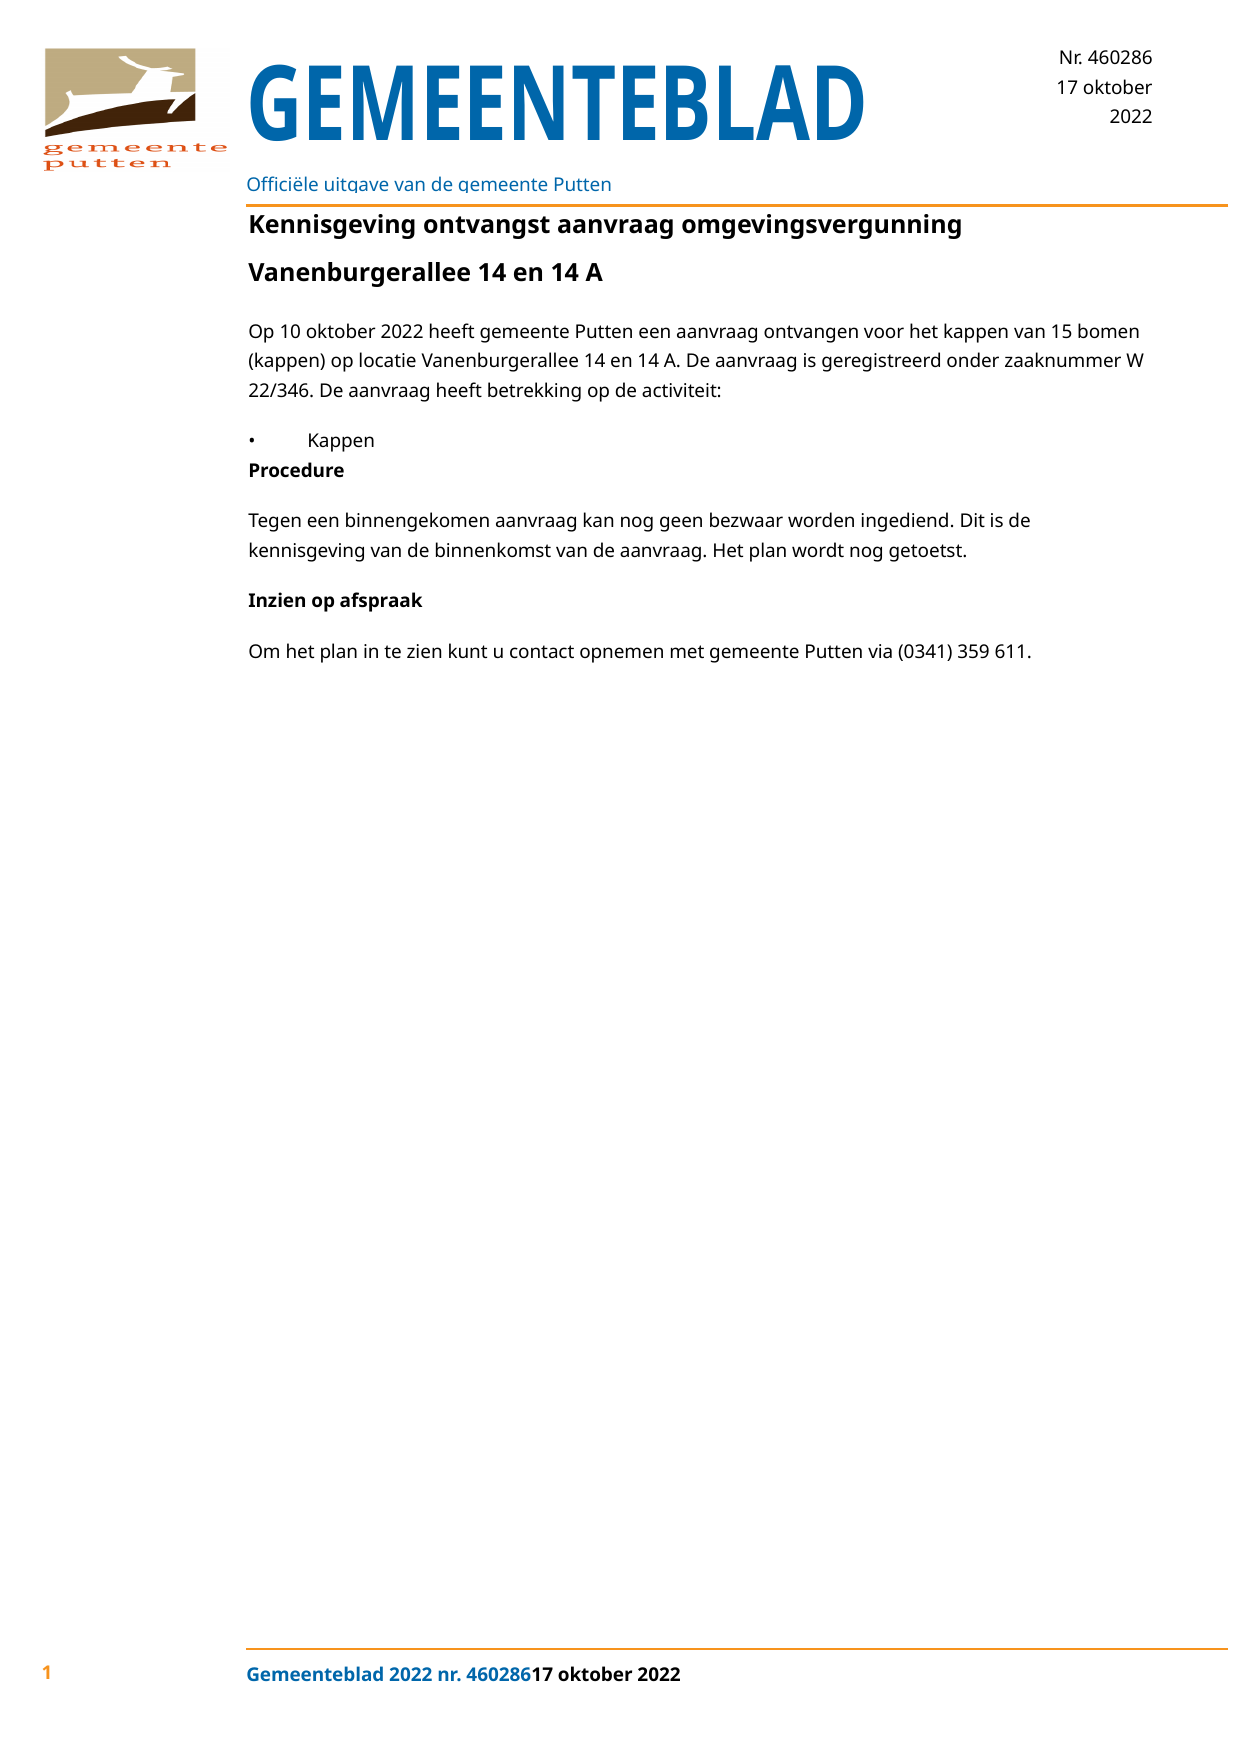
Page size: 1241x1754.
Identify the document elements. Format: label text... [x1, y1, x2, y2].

picture [41, 47, 231, 172]
text Kennisgeving ontvangst aanvraag omgevingsvergunning Vanenburgerallee 14 en 14 A [248, 207, 1152, 288]
text Inzien op afspraak [248, 587, 1152, 613]
text Procedure [248, 457, 1152, 483]
text Tegen een binnengekomen aanvraag kan nog geen bezwaar worden ingediend. Dit is de kennisgeving van de binnenkomst van de aanvraag. Het plan wordt nog getoetst. [248, 507, 1152, 563]
list Kappen [248, 427, 1152, 453]
text Om het plan in te zien kunt u contact opnemen met gemeente Putten via (0341) 359 611. [248, 638, 1152, 664]
text Op 10 oktober 2022 heeft gemeente Putten een aanvraag ontvangen voor het kappen van 15 bomen (kappen) op locatie Vanenburgerallee 14 en 14 A. De aanvraag is geregistreerd onder zaaknummer W 22/346. De aanvraag heeft betrekking op de activiteit: [248, 318, 1152, 403]
